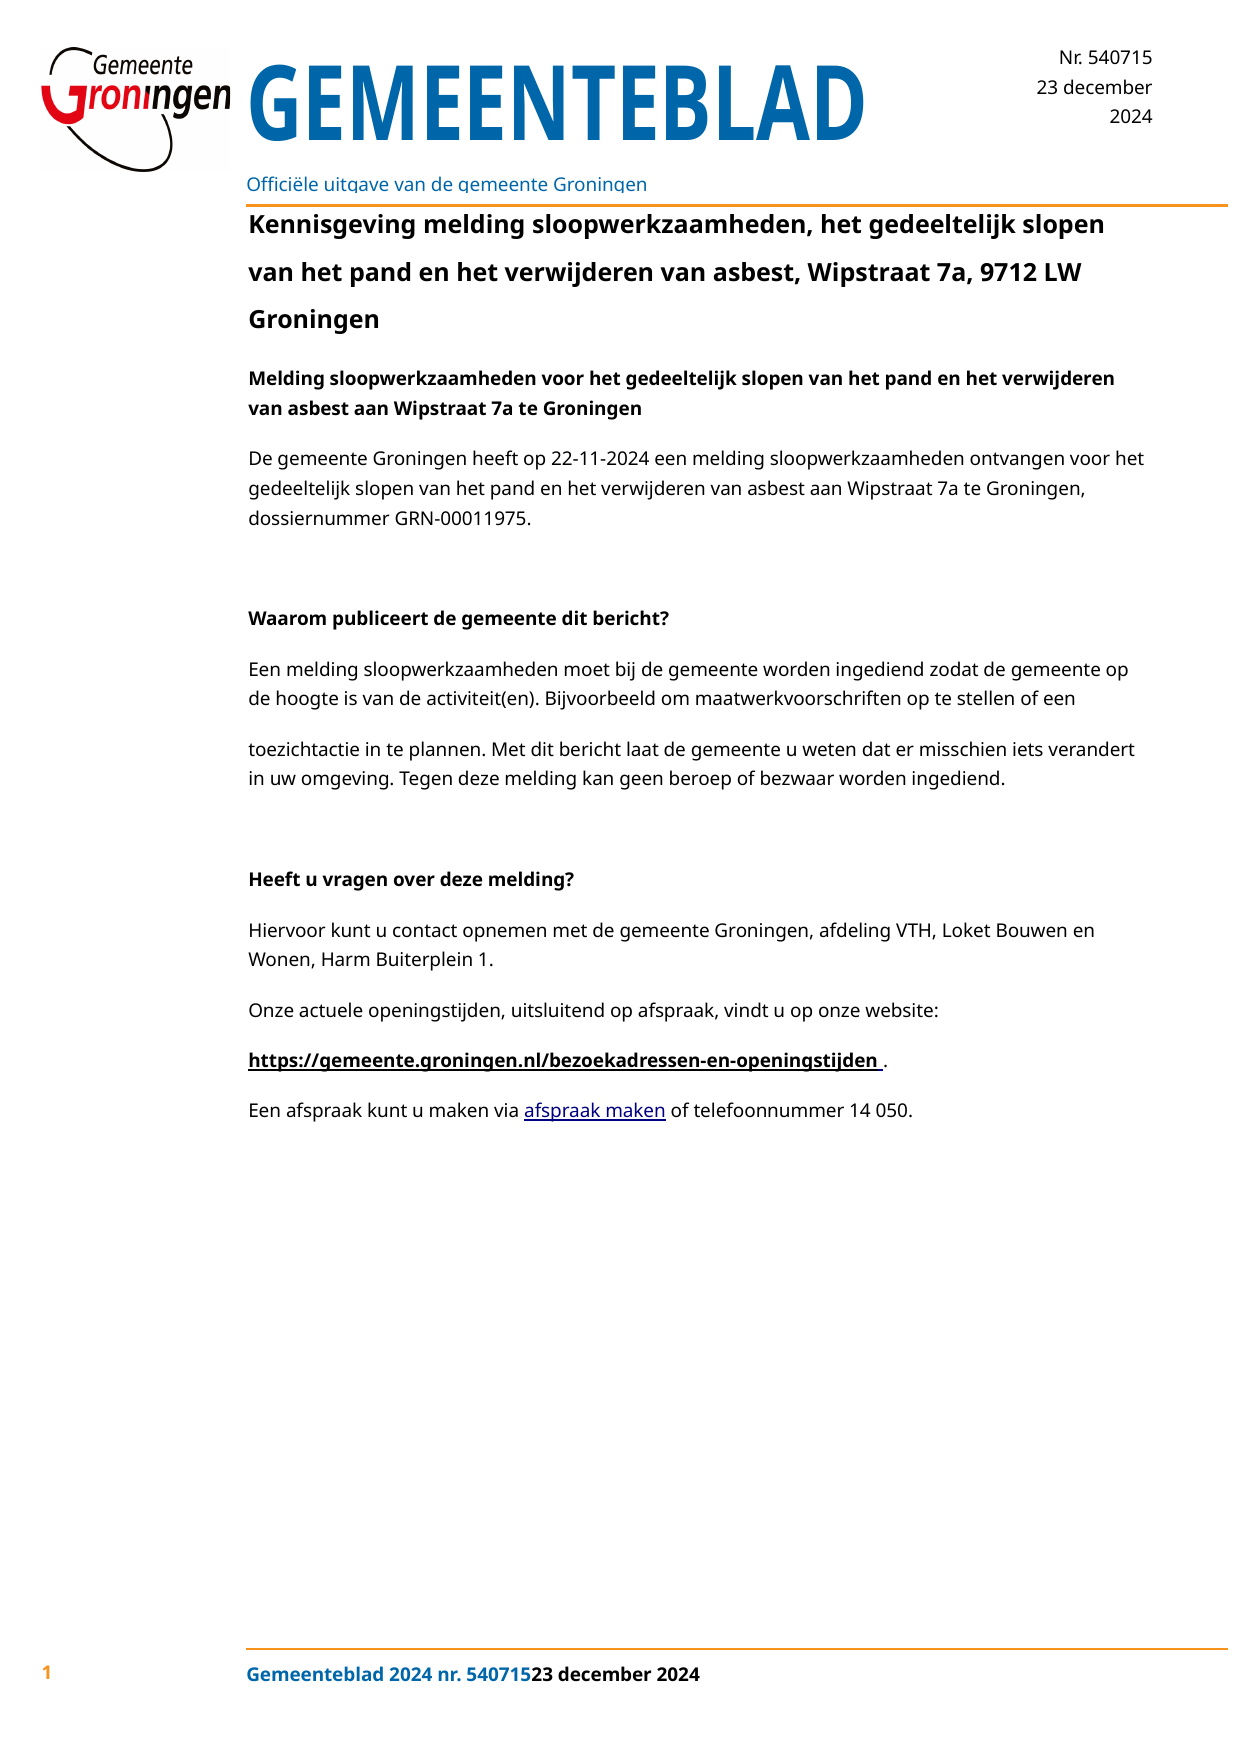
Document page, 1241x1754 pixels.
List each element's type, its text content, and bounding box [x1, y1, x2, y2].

text Een afspraak kunt u maken via afspraak maken of telefoonnummer 14 050. [248, 1098, 1152, 1123]
text Kennisgeving melding sloopwerkzaamheden, het gedeeltelijk slopen van het pand en het verwijderen van asbest, Wipstraat 7a, 9712 LW Groningen [248, 207, 1152, 336]
text https://gemeente.groningen.nl/bezoekadressen-en-openingstijden . [248, 1047, 1152, 1073]
text Heeft u vragen over deze melding? [248, 866, 1152, 892]
text Waarom publiceert de gemeente dit bericht? [248, 606, 1152, 631]
picture [41, 47, 231, 172]
text Melding sloopwerkzaamheden voor het gedeeltelijk slopen van het pand en het verwijderen van asbest aan Wipstraat 7a te Groningen [248, 366, 1152, 421]
text toezichtactie in te plannen. Met dit bericht laat de gemeente u weten dat er misschien iets verandert in uw omgeving. Tegen deze melding kan geen beroep of bezwaar worden ingediend. [248, 736, 1152, 791]
text Een melding sloopwerkzaamheden moet bij de gemeente worden ingediend zodat de gemeente op de hoogte is van de activiteit(en). Bijvoorbeeld om maatwerkvoorschriften op te stellen of een [248, 656, 1152, 711]
text De gemeente Groningen heeft op 22-11-2024 een melding sloopwerkzaamheden ontvangen voor het gedeeltelijk slopen van het pand en het verwijderen van asbest aan Wipstraat 7a te Groningen, dossiernummer GRN-00011975. [248, 446, 1152, 530]
text Onze actuele openingstijden, uitsluitend op afspraak, vindt u op onze website: [248, 997, 1152, 1022]
text Hiervoor kunt u contact opnemen met de gemeente Groningen, afdeling VTH, Loket Bouwen en Wonen, Harm Buiterplein 1. [248, 917, 1152, 972]
